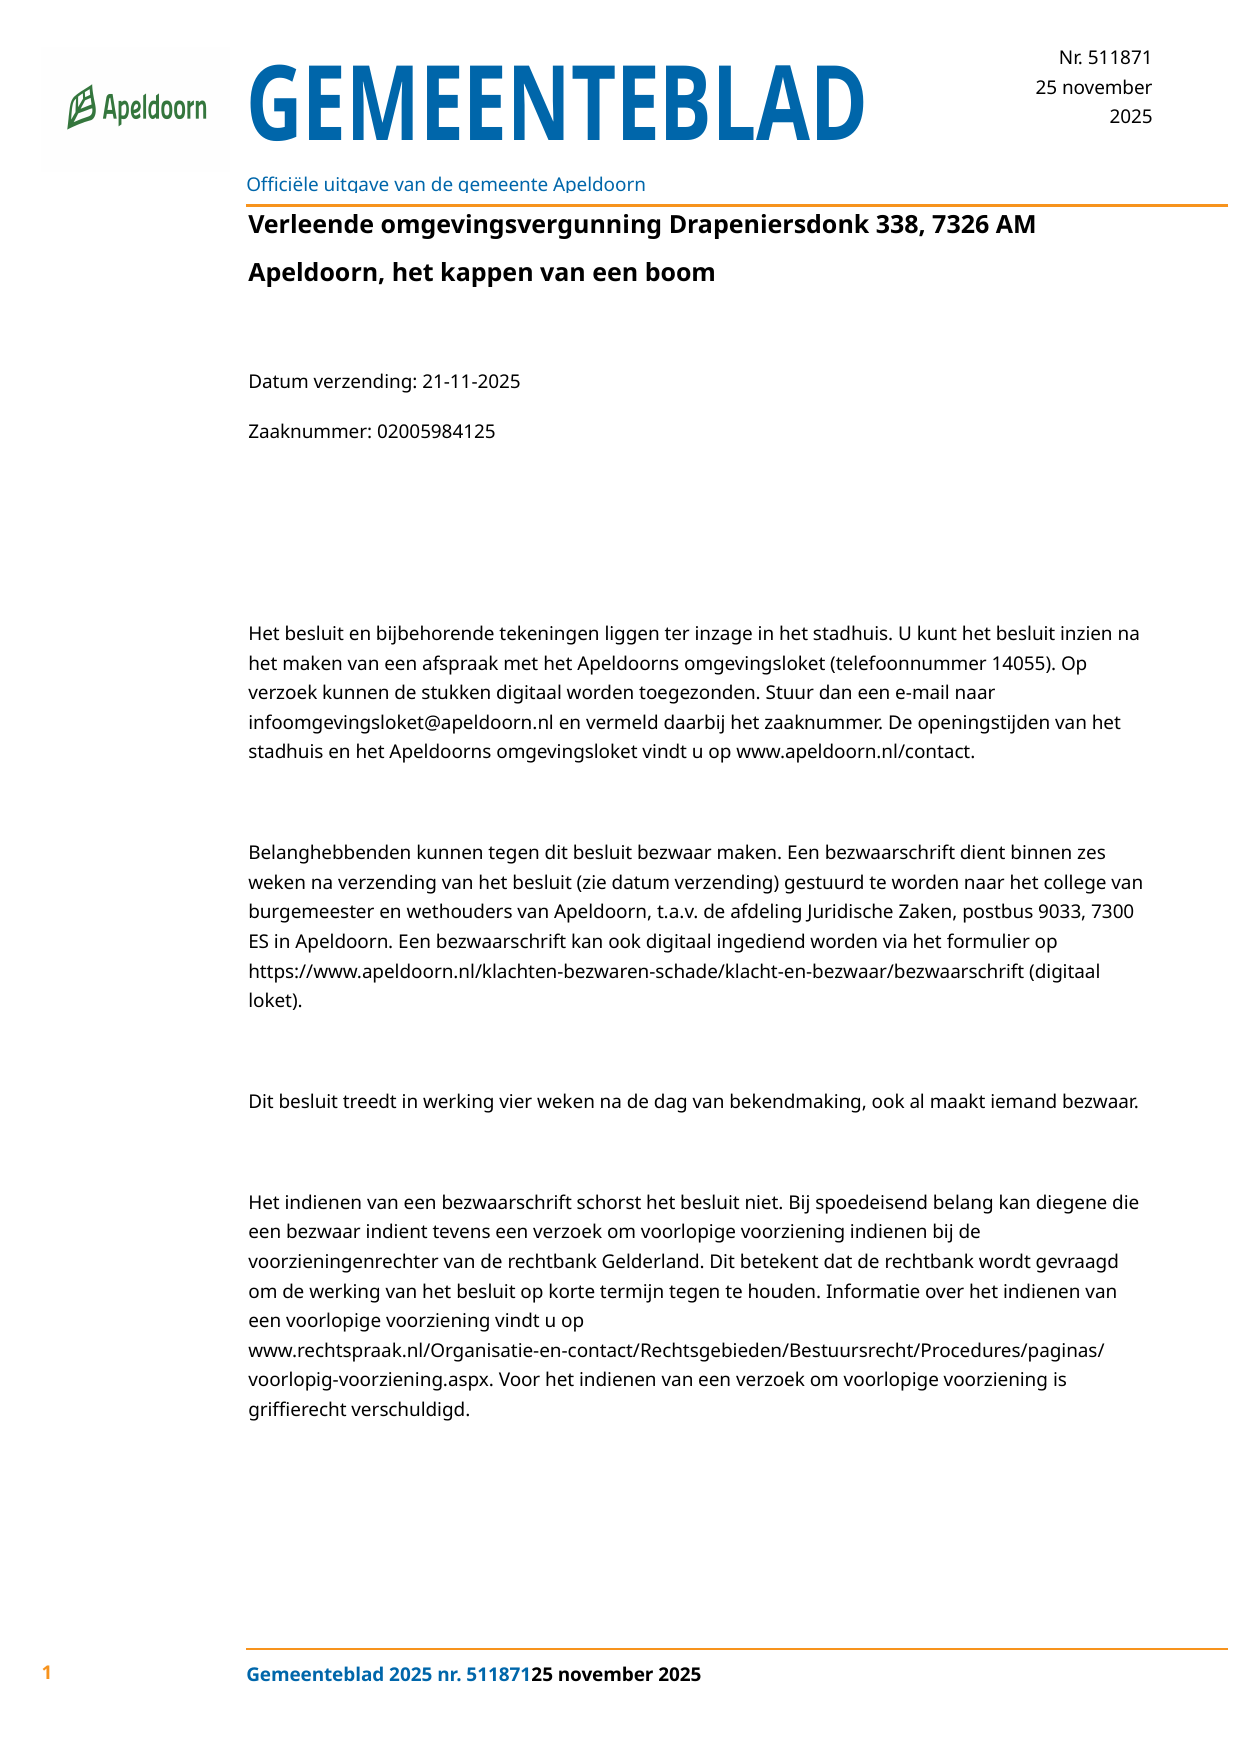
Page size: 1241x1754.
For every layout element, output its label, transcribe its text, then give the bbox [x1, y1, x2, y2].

picture [41, 47, 231, 172]
text Dit besluit treedt in werking vier weken na de dag van bekendmaking, ook al maakt iemand bezwaar. [248, 1088, 1152, 1114]
text Het indienen van een bezwaarschrift schorst het besluit niet. Bij spoedeisend belang kan diegene die een bezwaar indient tevens een verzoek om voorlopige voorziening indienen bij de voorzieningenrechter van de rechtbank Gelderland. Dit betekent dat de rechtbank wordt gevraagd om de werking van het besluit op korte termijn tegen te houden. Informatie over het indienen van een voorlopige voorziening vindt u op www.rechtspraak.nl/Organisatie-en-contact/Rechtsgebieden/Bestuursrecht/Procedures/paginas/voorlopig-voorziening.aspx. Voor het indienen van een verzoek om voorlopige voorziening is griffierecht verschuldigd. [248, 1189, 1152, 1422]
text Het besluit en bijbehorende tekeningen liggen ter inzage in het stadhuis. U kunt het besluit inzien na het maken van een afspraak met het Apeldoorns omgevingsloket (telefoonnummer 14055). Op verzoek kunnen de stukken digitaal worden toegezonden. Stuur dan een e-mail naar infoomgevingsloket@apeldoorn.nl en vermeld daarbij het zaaknummer. De openingstijden van het stadhuis en het Apeldoorns omgevingsloket vindt u op www.apeldoorn.nl/contact. [248, 620, 1152, 764]
text Belanghebbenden kunnen tegen dit besluit bezwaar maken. Een bezwaarschrift dient binnen zes weken na verzending van het besluit (zie datum verzending) gestuurd te worden naar het college van burgemeester en wethouders van Apeldoorn, t.a.v. de afdeling Juridische Zaken, postbus 9033, 7300 ES in Apeldoorn. Een bezwaarschrift kan ook digitaal ingediend worden via het formulier op https://www.apeldoorn.nl/klachten-bezwaren-schade/klacht-en-bezwaar/bezwaarschrift (digitaal loket). [248, 839, 1152, 1013]
text Datum verzending: 21-11-2025 [248, 368, 1152, 394]
text Verleende omgevingsvergunning Drapeniersdonk 338, 7326 AM Apeldoorn, het kappen van een boom [248, 207, 1152, 288]
text Zaaknummer: 02005984125 [248, 419, 1152, 444]
